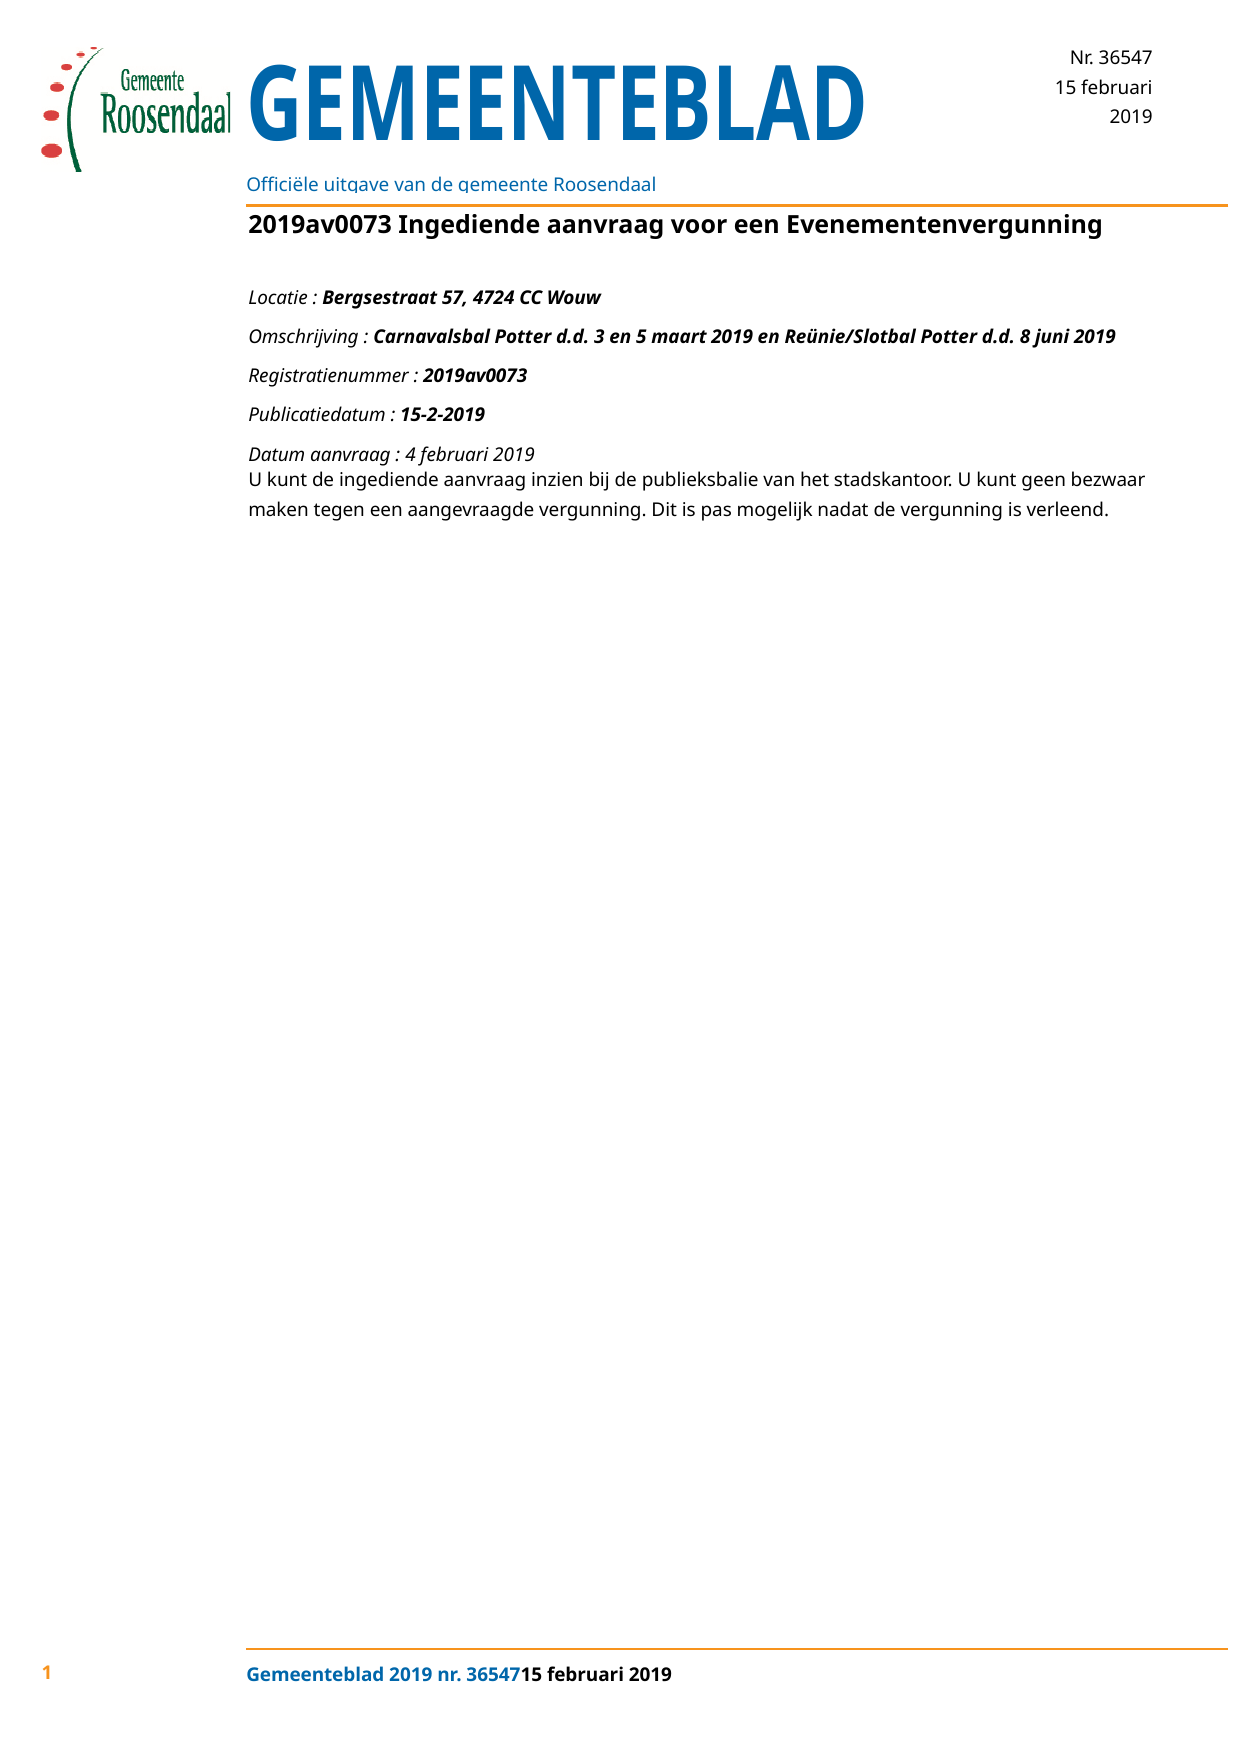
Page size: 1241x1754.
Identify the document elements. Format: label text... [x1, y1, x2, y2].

text Publicatiedatum : 15-2-2019 [248, 402, 1152, 427]
text Datum aanvraag : 4 februari 2019 [248, 441, 1152, 467]
text Omschrijving : Carnavalsbal Potter d.d. 3 en 5 maart 2019 en Reünie/Slotbal Potter d.d. 8 juni 2019 [248, 323, 1152, 349]
text U kunt de ingediende aanvraag inzien bij de publieksbalie van het stadskantoor. U kunt geen bezwaar maken tegen een aangevraagde vergunning. Dit is pas mogelijk nadat de vergunning is verleend. [248, 467, 1152, 522]
text 2019av0073 Ingediende aanvraag voor een Evenementenvergunning [248, 207, 1152, 241]
picture [41, 47, 231, 172]
text Registratienummer : 2019av0073 [248, 362, 1152, 388]
text Locatie : Bergsestraat 57, 4724 CC Wouw [248, 284, 1152, 309]
